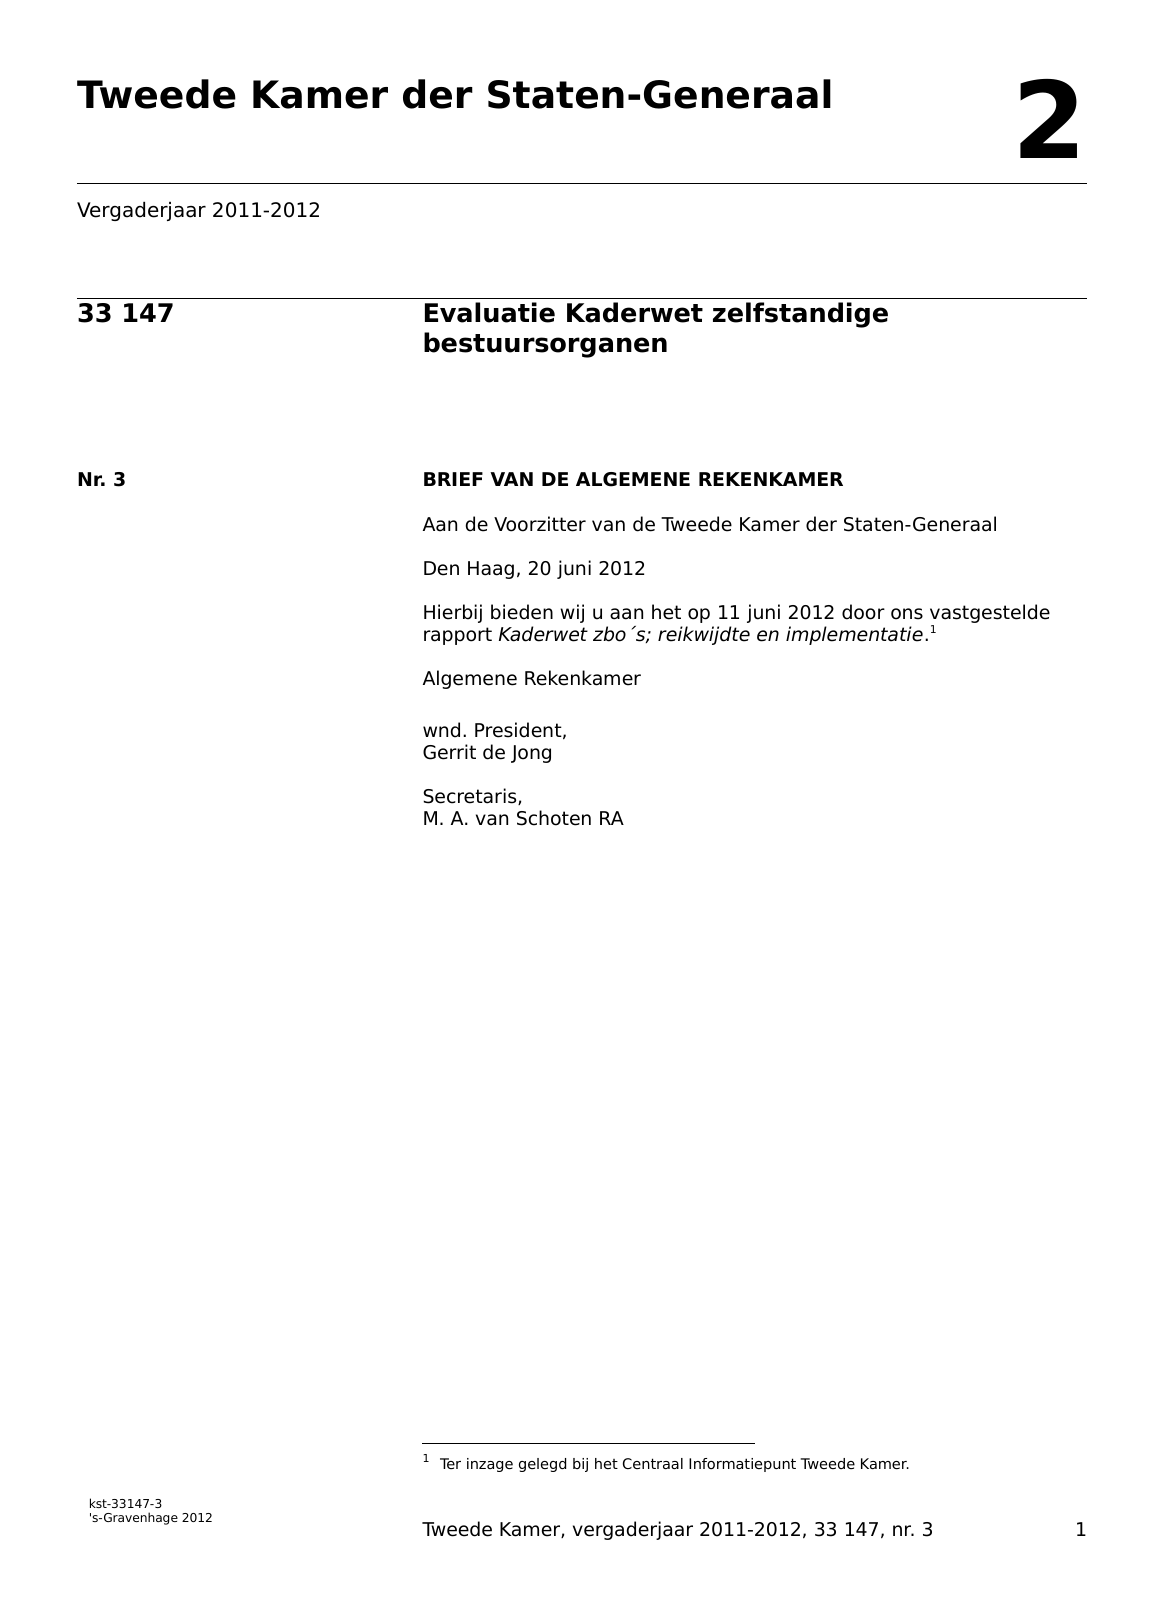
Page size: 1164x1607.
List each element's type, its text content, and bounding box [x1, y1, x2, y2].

text Secretaris, M. A. van Schoten RA [422, 786, 1087, 830]
subtitle Nr. 3 BRIEF VAN DE ALGEMENE REKENKAMER [77, 469, 1087, 491]
text Algemene Rekenkamer [422, 668, 1087, 690]
text Ter inzage gelegd bij het Centraal Informatiepunt Tweede Kamer. [422, 1452, 1087, 1474]
text Hierbij bieden wij u aan het op 11 juni 2012 door ons vastgestelde rapport Kaderwet zbo´s; reikwijdte en implementatie. [422, 602, 1087, 646]
text 's-Gravenhage 2012 [88, 1511, 323, 1525]
text Aan de Voorzitter van de Tweede Kamer der Staten-Generaal [422, 513, 1087, 536]
text wnd. President, Gerrit de Jong [422, 720, 1087, 764]
table_header 2 [886, 59, 1087, 183]
text Den Haag, 20 juni 2012 [422, 558, 1087, 580]
table_cell Vergaderjaar 2011-2012 [77, 184, 1087, 298]
subtitle 33 147 Evaluatie Kaderwet zelfstandige bestuursorganen [77, 299, 1087, 358]
text kst-33147-3 [88, 1497, 323, 1511]
table_header Tweede Kamer der Staten-Generaal [77, 59, 886, 183]
